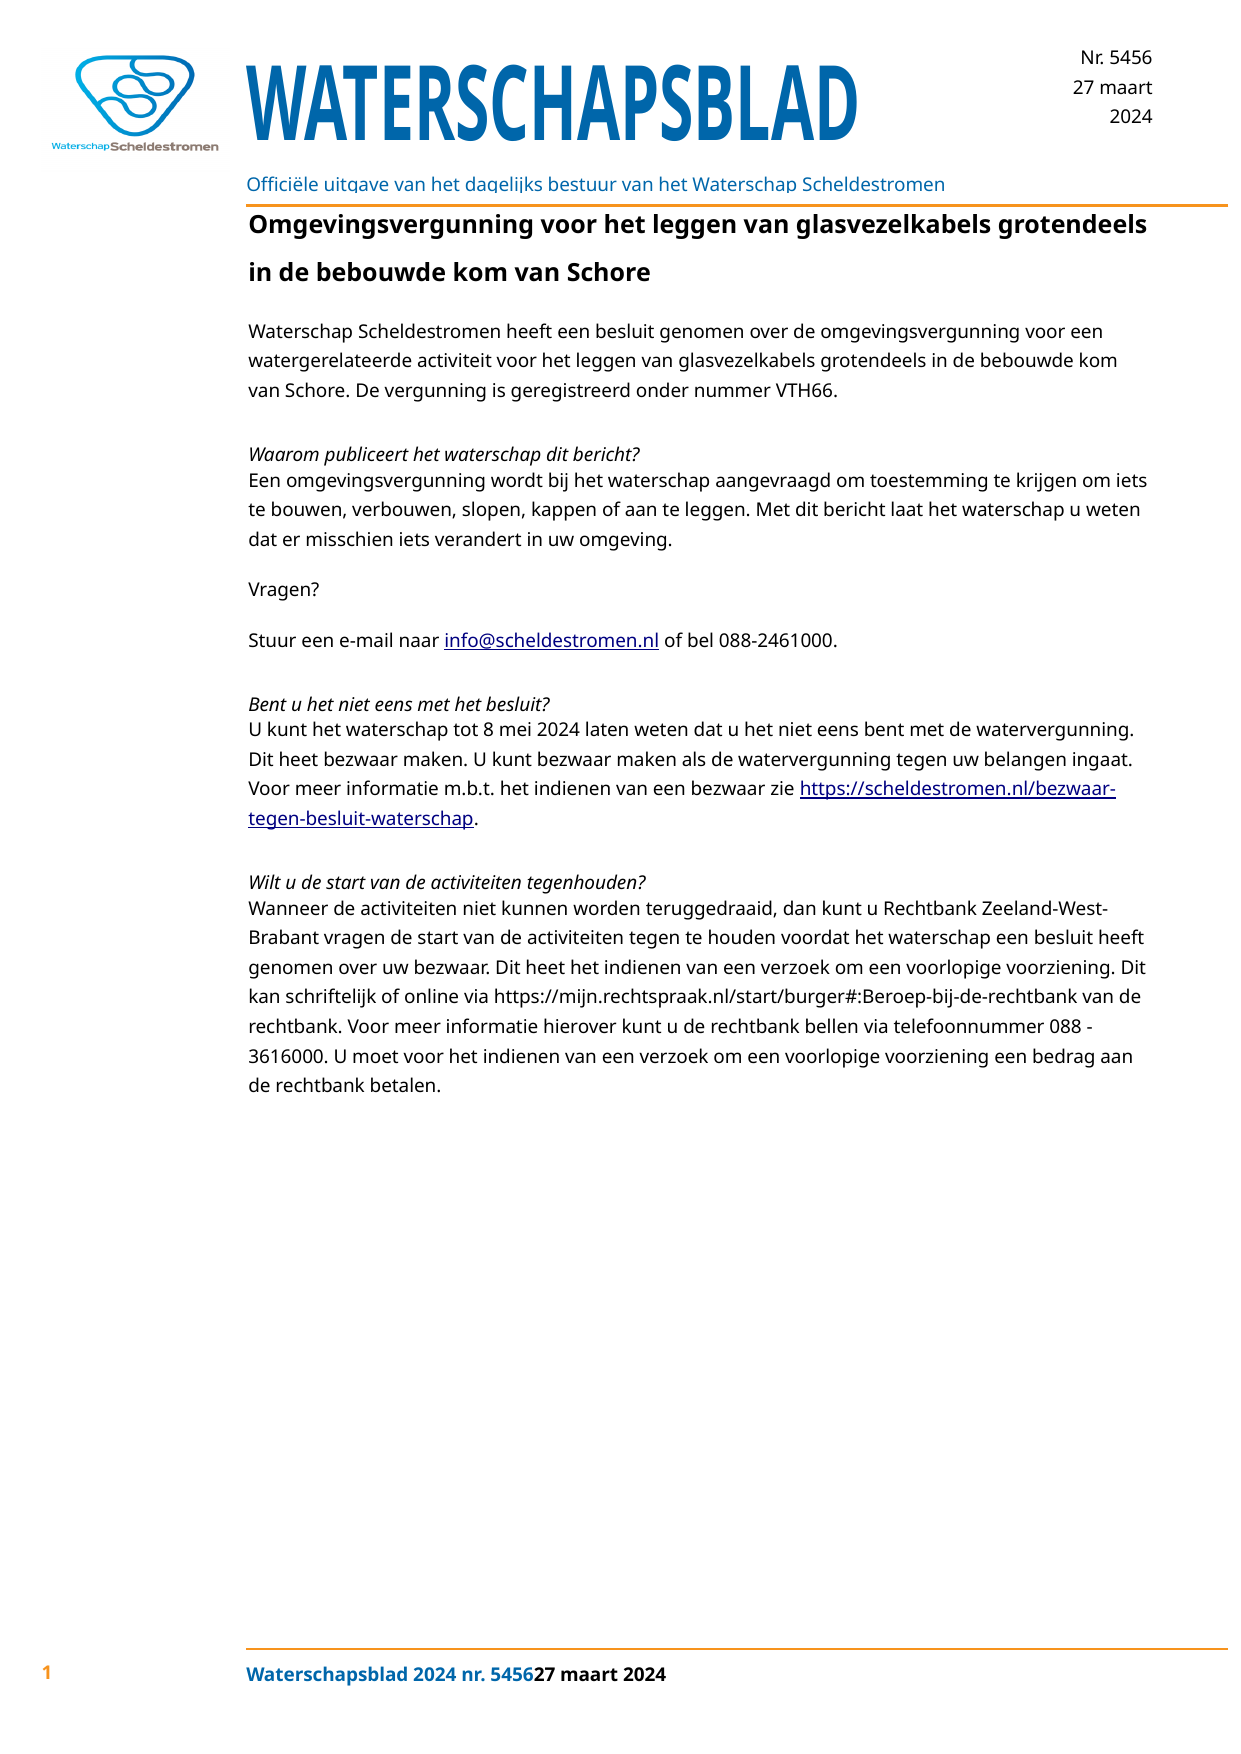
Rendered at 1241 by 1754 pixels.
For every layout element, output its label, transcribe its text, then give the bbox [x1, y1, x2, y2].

text Vragen? [248, 576, 1152, 602]
text Wilt u de start van de activiteiten tegenhouden? [248, 869, 1152, 895]
text Waterschap Scheldestromen heeft een besluit genomen over de omgevingsvergunning voor een watergerelateerde activiteit voor het leggen van glasvezelkabels grotendeels in de bebouwde kom van Schore. De vergunning is geregistreerd onder nummer VTH66. [248, 318, 1152, 403]
text Wanneer de activiteiten niet kunnen worden teruggedraaid, dan kunt u Rechtbank Zeeland-West-Brabant vragen de start van de activiteiten tegen te houden voordat het waterschap een besluit heeft genomen over uw bezwaar. Dit heet het indienen van een verzoek om een voorlopige voorziening. Dit kan schriftelijk of online via https://mijn.rechtspraak.nl/start/burger#:Beroep-bij-de-rechtbank van de rechtbank. Voor meer informatie hierover kunt u de rechtbank bellen via telefoonnummer 088 - 3616000. U moet voor het indienen van een verzoek om een voorlopige voorziening een bedrag aan de rechtbank betalen. [248, 895, 1152, 1098]
text Een omgevingsvergunning wordt bij het waterschap aangevraagd om toestemming te krijgen om iets te bouwen, verbouwen, slopen, kappen of aan te leggen. Met dit bericht laat het waterschap u weten dat er misschien iets verandert in uw omgeving. [248, 467, 1152, 552]
text U kunt het waterschap tot 8 mei 2024 laten weten dat u het niet eens bent met de watervergunning. Dit heet bezwaar maken. U kunt bezwaar maken als de watervergunning tegen uw belangen ingaat. Voor meer informatie m.b.t. het indienen van een bezwaar zie https://scheldestromen.nl/bezwaar-tegen-besluit-waterschap. [248, 716, 1152, 831]
text Omgevingsvergunning voor het leggen van glasvezelkabels grotendeels in de bebouwde kom van Schore [248, 207, 1152, 288]
text Waarom publiceert het waterschap dit bericht? [248, 441, 1152, 467]
text Stuur een e-mail naar info@scheldestromen.nl of bel 088-2461000. [248, 627, 1152, 652]
text Bent u het niet eens met het besluit? [248, 691, 1152, 716]
picture [41, 47, 231, 172]
